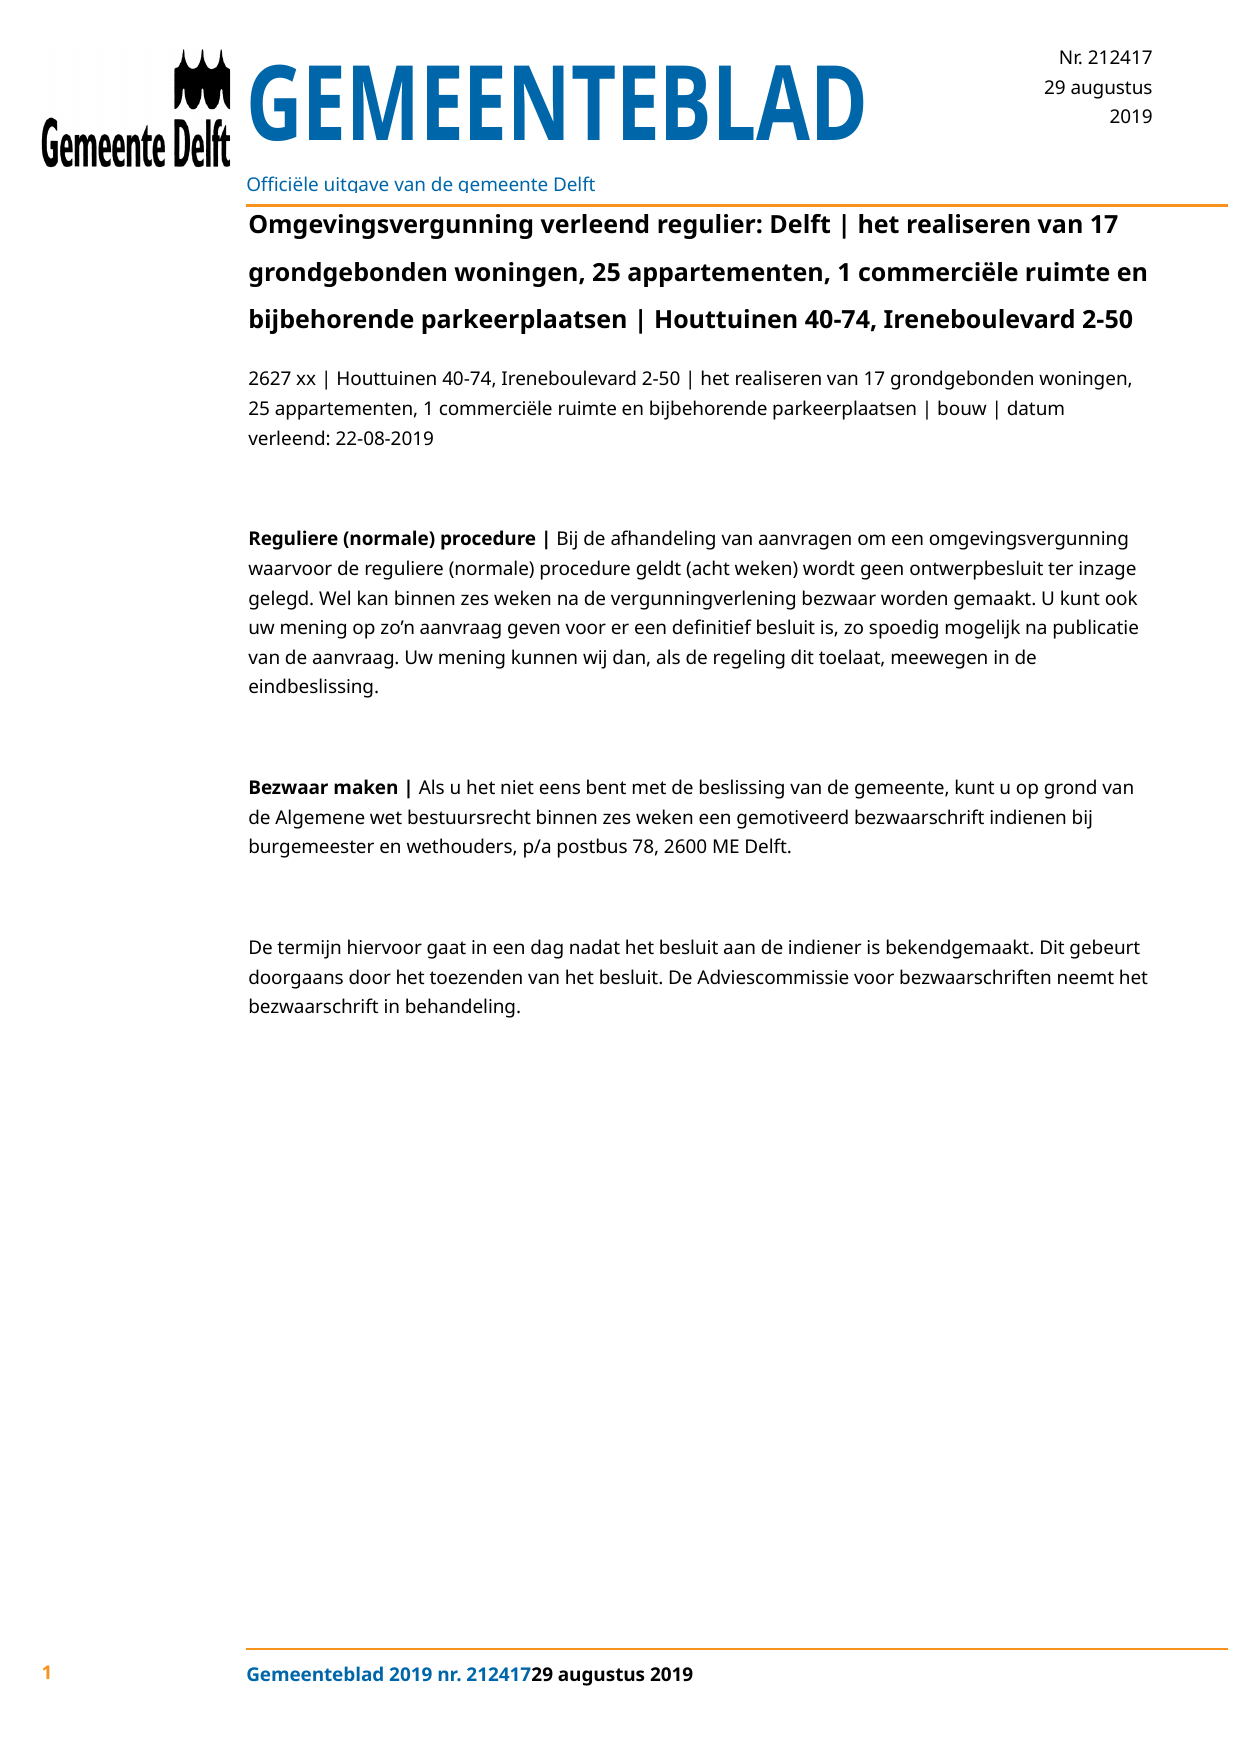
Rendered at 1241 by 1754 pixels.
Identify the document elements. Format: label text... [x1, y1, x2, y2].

picture [41, 47, 231, 172]
text Omgevingsvergunning verleend regulier: Delft | het realiseren van 17 grondgebonden woningen, 25 appartementen, 1 commerciële ruimte en bijbehorende parkeerplaatsen | Houttuinen 40-74, Ireneboulevard 2-50 [248, 207, 1152, 336]
text De termijn hiervoor gaat in een dag nadat het besluit aan de indiener is bekendgemaakt. Dit gebeurt doorgaans door het toezenden van het besluit. De Adviescommissie voor bezwaarschriften neemt het bezwaarschrift in behandeling. [248, 934, 1152, 1019]
text 2627 xx | Houttuinen 40-74, Ireneboulevard 2-50 | het realiseren van 17 grondgebonden woningen, 25 appartementen, 1 commerciële ruimte en bijbehorende parkeerplaatsen | bouw | datum verleend: 22-08-2019 [248, 366, 1152, 450]
text Reguliere (normale) procedure | Bij de afhandeling van aanvragen om een omgevingsvergunning waarvoor de reguliere (normale) procedure geldt (acht weken) wordt geen ontwerpbesluit ter inzage gelegd. Wel kan binnen zes weken na de vergunningverlening bezwaar worden gemaakt. U kunt ook uw mening op zo’n aanvraag geven voor er een definitief besluit is, zo spoedig mogelijk na publicatie van de aanvraag. Uw mening kunnen wij dan, als de regeling dit toelaat, meewegen in de eindbeslissing. [248, 526, 1152, 699]
text Bezwaar maken | Als u het niet eens bent met de beslissing van de gemeente, kunt u op grond van de Algemene wet bestuursrecht binnen zes weken een gemotiveerd bezwaarschrift indienen bij burgemeester en wethouders, p/a postbus 78, 2600 ME Delft. [248, 774, 1152, 859]
